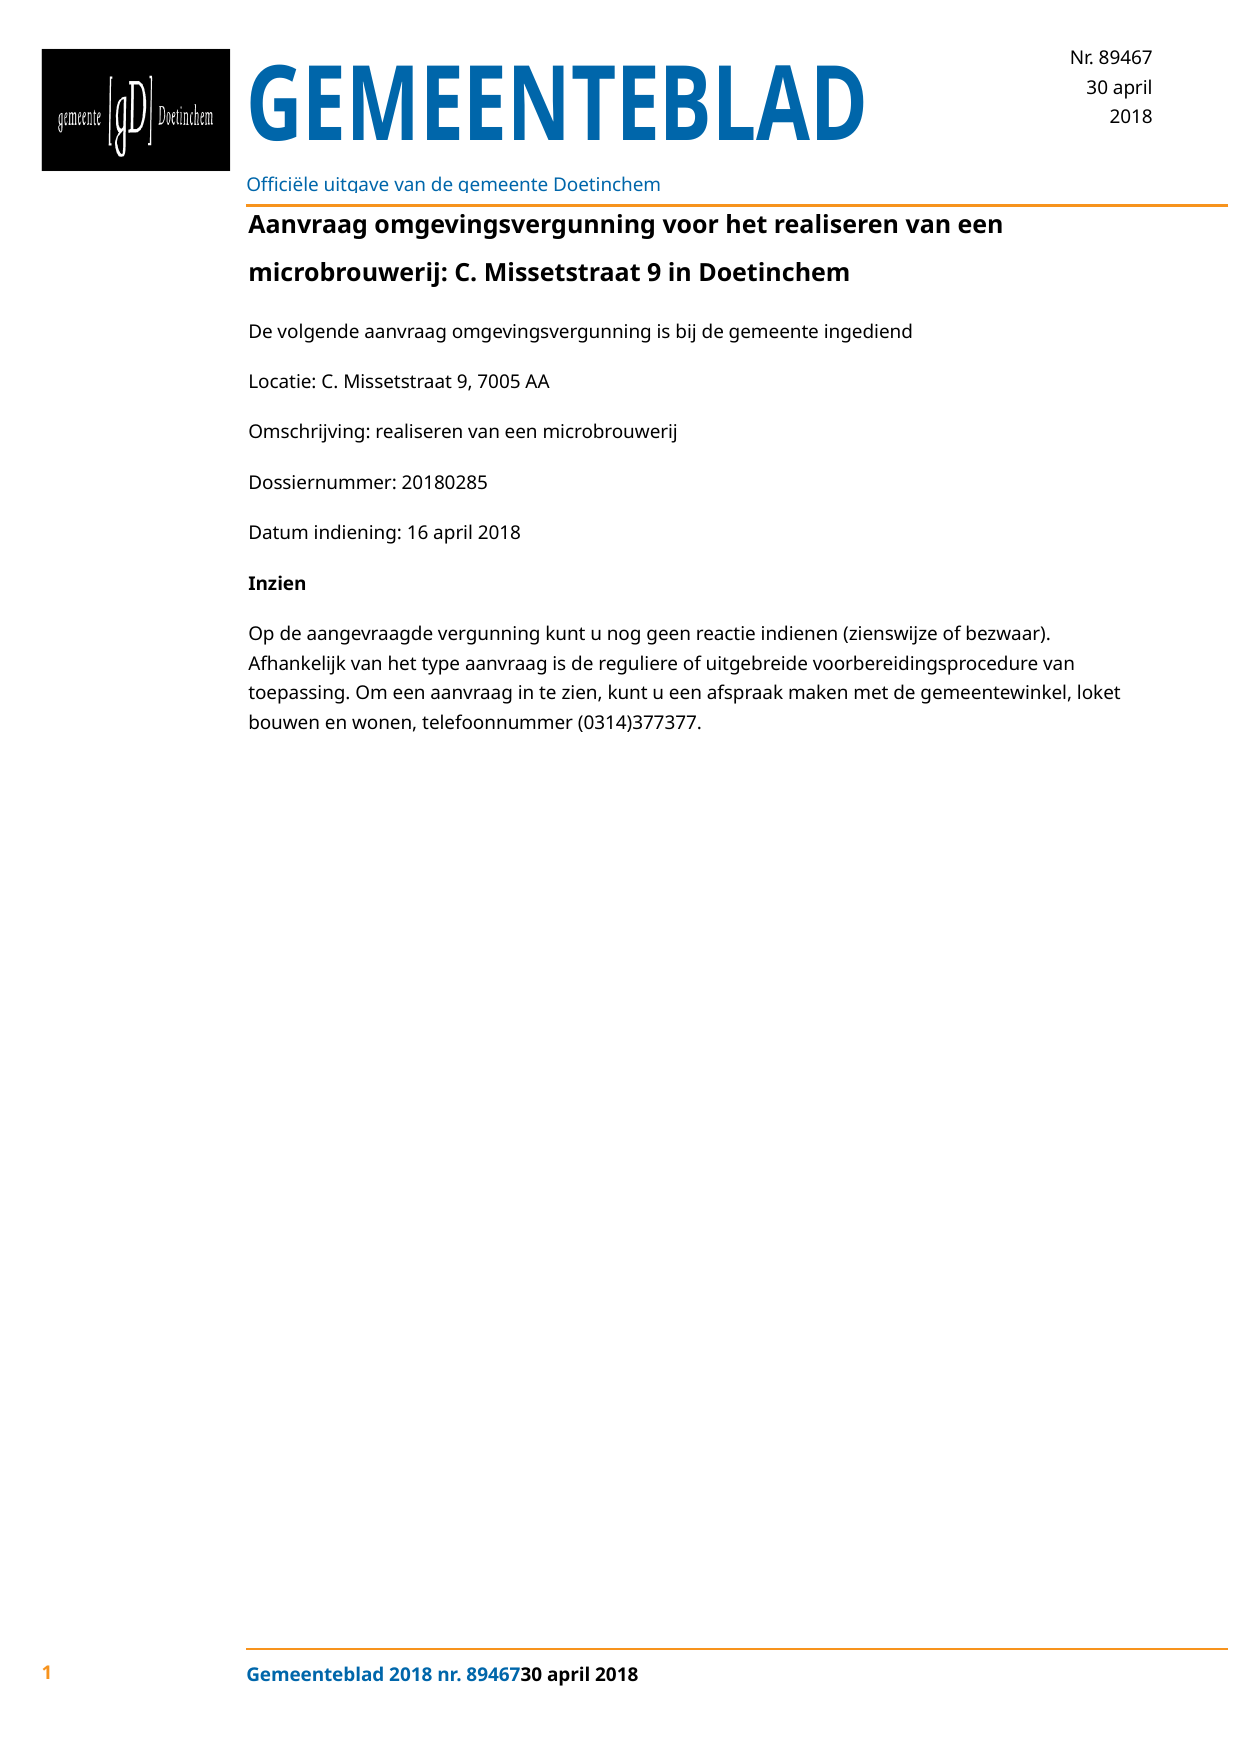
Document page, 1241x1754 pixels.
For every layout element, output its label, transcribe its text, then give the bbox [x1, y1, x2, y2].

text Inzien [248, 570, 1152, 596]
text De volgende aanvraag omgevingsvergunning is bij de gemeente ingediend [248, 318, 1152, 344]
text Datum indiening: 16 april 2018 [248, 519, 1152, 545]
text Omschrijving: realiseren van een microbrouwerij [248, 419, 1152, 444]
text Locatie: C. Missetstraat 9, 7005 AA [248, 368, 1152, 394]
text Dossiernummer: 20180285 [248, 469, 1152, 495]
text Aanvraag omgevingsvergunning voor het realiseren van een microbrouwerij: C. Missetstraat 9 in Doetinchem [248, 207, 1152, 288]
text Op de aangevraagde vergunning kunt u nog geen reactie indienen (zienswijze of bezwaar). Afhankelijk van het type aanvraag is de reguliere of uitgebreide voorbereidingsprocedure van toepassing. Om een aanvraag in te zien, kunt u een afspraak maken met de gemeentewinkel, loket bouwen en wonen, telefoonnummer (0314)377377. [248, 620, 1152, 735]
picture [41, 47, 231, 172]
